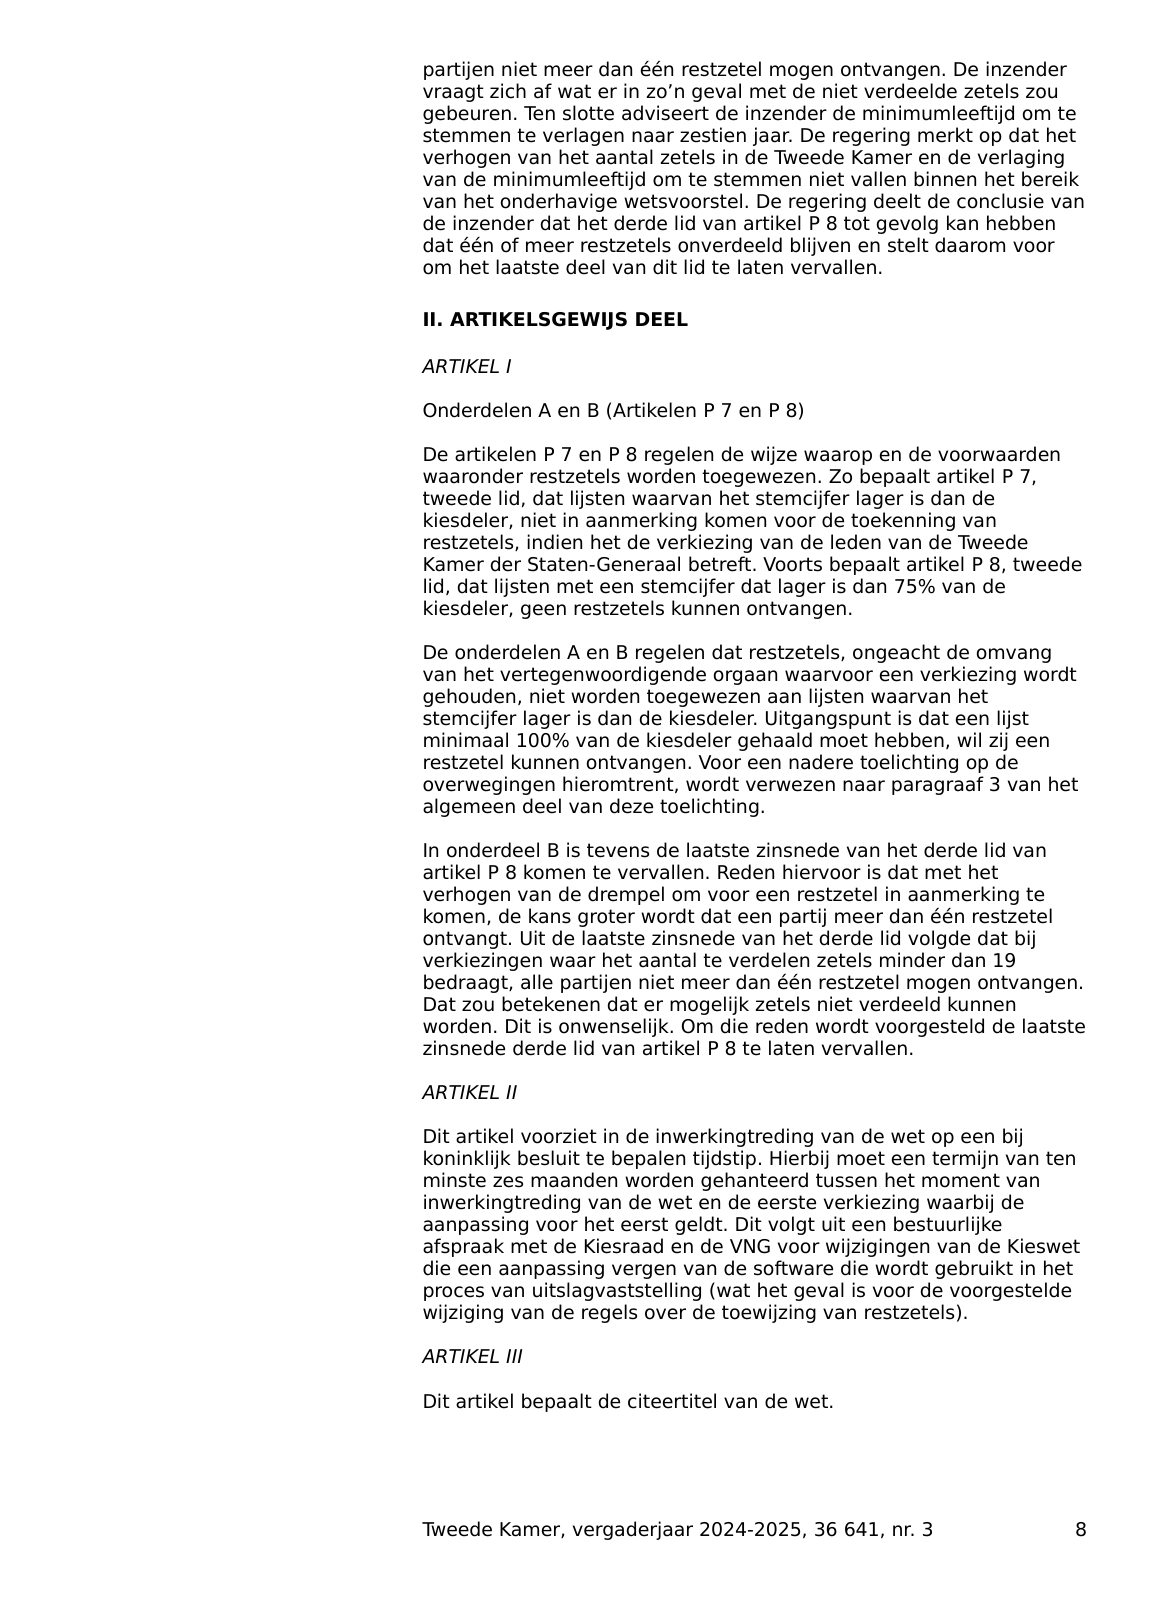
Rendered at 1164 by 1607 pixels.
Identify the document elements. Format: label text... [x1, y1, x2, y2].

subtitle II. ARTIKELSGEWIJS DEEL [422, 309, 1087, 331]
text Dit artikel bepaalt de citeertitel van de wet. [422, 1391, 1087, 1412]
subtitle ARTIKEL III [422, 1346, 1087, 1368]
subtitle Onderdelen A en B (Artikelen P 7 en P 8) [422, 400, 1087, 422]
subtitle ARTIKEL II [422, 1082, 1087, 1104]
text De onderdelen A en B regelen dat restzetels, ongeacht de omvang van het vertegenwoordigende orgaan waarvoor een verkiezing wordt gehouden, niet worden toegewezen aan lijsten waarvan het stemcijfer lager is dan de kiesdeler. Uitgangspunt is dat een lijst minimaal 100% van de kiesdeler gehaald moet hebben, wil zij een restzetel kunnen ontvangen. Voor een nadere toelichting op de overwegingen hieromtrent, wordt verwezen naar paragraaf 3 van het algemeen deel van deze toelichting. [422, 642, 1087, 818]
text In onderdeel B is tevens de laatste zinsnede van het derde lid van artikel P 8 komen te vervallen. Reden hiervoor is dat met het verhogen van de drempel om voor een restzetel in aanmerking te komen, de kans groter wordt dat een partij meer dan één restzetel ontvangt. Uit de laatste zinsnede van het derde lid volgde dat bij verkiezingen waar het aantal te verdelen zetels minder dan 19 bedraagt, alle partijen niet meer dan één restzetel mogen ontvangen. Dat zou betekenen dat er mogelijk zetels niet verdeeld kunnen worden. Dit is onwenselijk. Om die reden wordt voorgesteld de laatste zinsnede derde lid van artikel P 8 te laten vervallen. [422, 840, 1087, 1060]
subtitle ARTIKEL I [422, 356, 1087, 378]
text De artikelen P 7 en P 8 regelen de wijze waarop en de voorwaarden waaronder restzetels worden toegewezen. Zo bepaalt artikel P 7, tweede lid, dat lijsten waarvan het stemcijfer lager is dan de kiesdeler, niet in aanmerking komen voor de toekenning van restzetels, indien het de verkiezing van de leden van de Tweede Kamer der Staten-Generaal betreft. Voorts bepaalt artikel P 8, tweede lid, dat lijsten met een stemcijfer dat lager is dan 75% van de kiesdeler, geen restzetels kunnen ontvangen. [422, 444, 1087, 620]
text partijen niet meer dan één restzetel mogen ontvangen. De inzender vraagt zich af wat er in zo’n geval met de niet verdeelde zetels zou gebeuren. Ten slotte adviseert de inzender de minimumleeftijd om te stemmen te verlagen naar zestien jaar. De regering merkt op dat het verhogen van het aantal zetels in de Tweede Kamer en de verlaging van de minimumleeftijd om te stemmen niet vallen binnen het bereik van het onderhavige wetsvoorstel. De regering deelt de conclusie van de inzender dat het derde lid van artikel P 8 tot gevolg kan hebben dat één of meer restzetels onverdeeld blijven en stelt daarom voor om het laatste deel van dit lid te laten vervallen. [422, 59, 1087, 279]
text Dit artikel voorziet in de inwerkingtreding van de wet op een bij koninklijk besluit te bepalen tijdstip. Hierbij moet een termijn van ten minste zes maanden worden gehanteerd tussen het moment van inwerkingtreding van de wet en de eerste verkiezing waarbij de aanpassing voor het eerst geldt. Dit volgt uit een bestuurlijke afspraak met de Kiesraad en de VNG voor wijzigingen van de Kieswet die een aanpassing vergen van de software die wordt gebruikt in het proces van uitslagvaststelling (wat het geval is voor de voorgestelde wijziging van de regels over de toewijzing van restzetels). [422, 1126, 1087, 1324]
